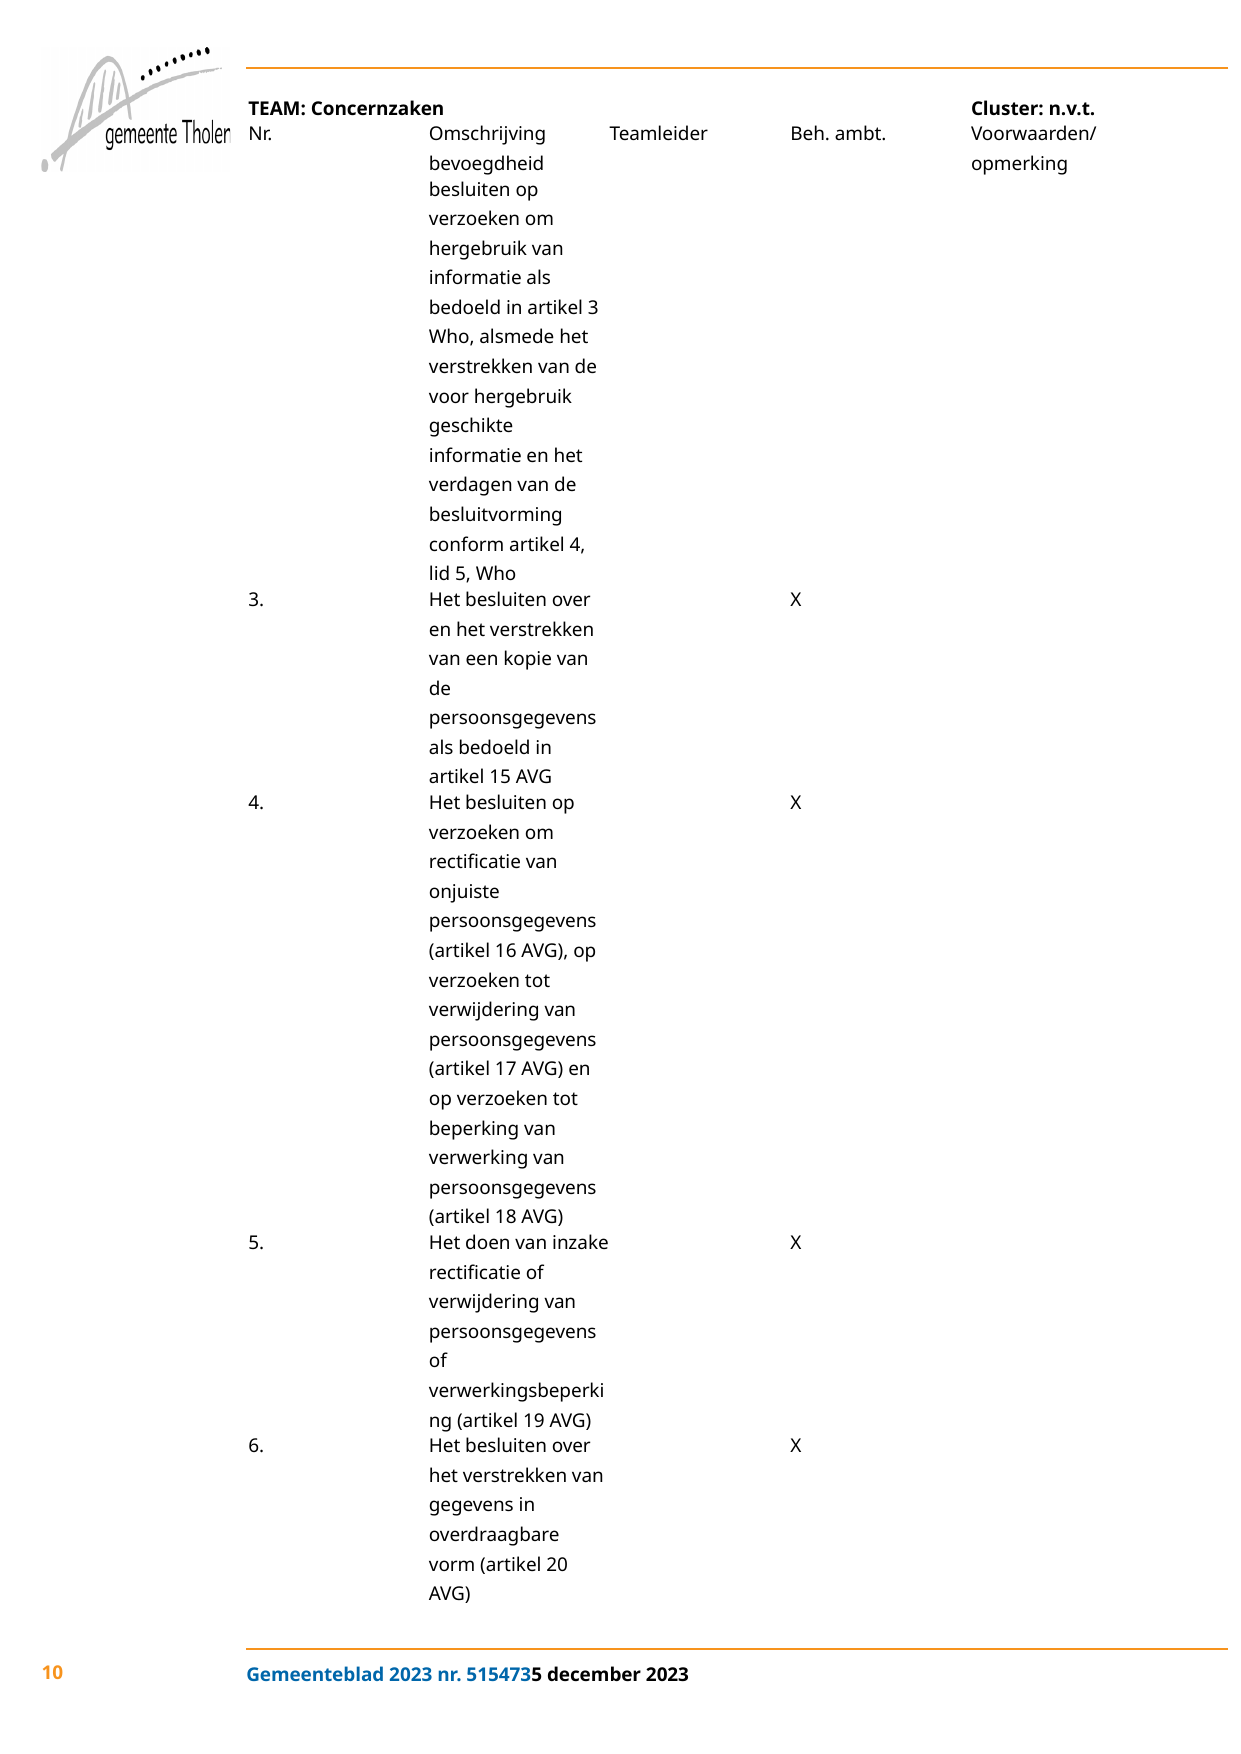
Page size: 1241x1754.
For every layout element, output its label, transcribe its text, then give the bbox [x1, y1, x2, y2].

table_cell [609, 1229, 790, 1432]
table_cell Beh. ambt. [790, 121, 971, 176]
table_cell 3. [248, 586, 429, 789]
table_cell [609, 1433, 790, 1606]
table_cell Het besluiten over het verstrekken van gegevens in overdraagbare vorm (artikel 20 AVG) [429, 1433, 609, 1606]
table_cell X [790, 1229, 971, 1432]
table_cell [248, 176, 429, 586]
table_cell [971, 789, 1152, 1229]
table_cell 5. [248, 1229, 429, 1432]
table_cell Omschrijving bevoegdheid [429, 121, 609, 176]
table_cell Het doen van inzake rectificatie of verwijdering van persoonsgegevens of verwerkingsbeperking (artikel 19 AVG) [429, 1229, 609, 1432]
table_cell [609, 789, 790, 1229]
table_cell 6. [248, 1433, 429, 1606]
table_cell Voorwaarden/opmerking [971, 121, 1152, 176]
table_cell X [790, 789, 971, 1229]
table_cell [790, 176, 971, 586]
table_cell 4. [248, 789, 429, 1229]
table_cell Teamleider [609, 121, 790, 176]
table_cell besluiten op verzoeken om hergebruik van informatie als bedoeld in artikel 3 Who, alsmede het verstrekken van de voor hergebruik geschikte informatie en het verdagen van de besluitvorming conform artikel 4, lid 5, Who [429, 176, 609, 586]
table_cell [609, 586, 790, 789]
table_cell Het besluiten op verzoeken om rectificatie van onjuiste persoonsgegevens (artikel 16 AVG), op verzoeken tot verwijdering van persoonsgegevens (artikel 17 AVG) en op verzoeken tot beperking van verwerking van persoonsgegevens (artikel 18 AVG) [429, 789, 609, 1229]
table_header Cluster: n.v.t. [971, 95, 1152, 121]
table_header TEAM: Concernzaken [248, 95, 971, 121]
table_cell Nr. [248, 121, 429, 176]
table_cell [609, 176, 790, 586]
table_cell Het besluiten over en het verstrekken van een kopie van de persoonsgegevens als bedoeld in artikel 15 AVG [429, 586, 609, 789]
table_cell [971, 1433, 1152, 1606]
table_cell [971, 586, 1152, 789]
table_cell X [790, 586, 971, 789]
table_cell [971, 1229, 1152, 1432]
picture [41, 47, 231, 172]
table_cell [971, 176, 1152, 586]
table_cell X [790, 1433, 971, 1606]
